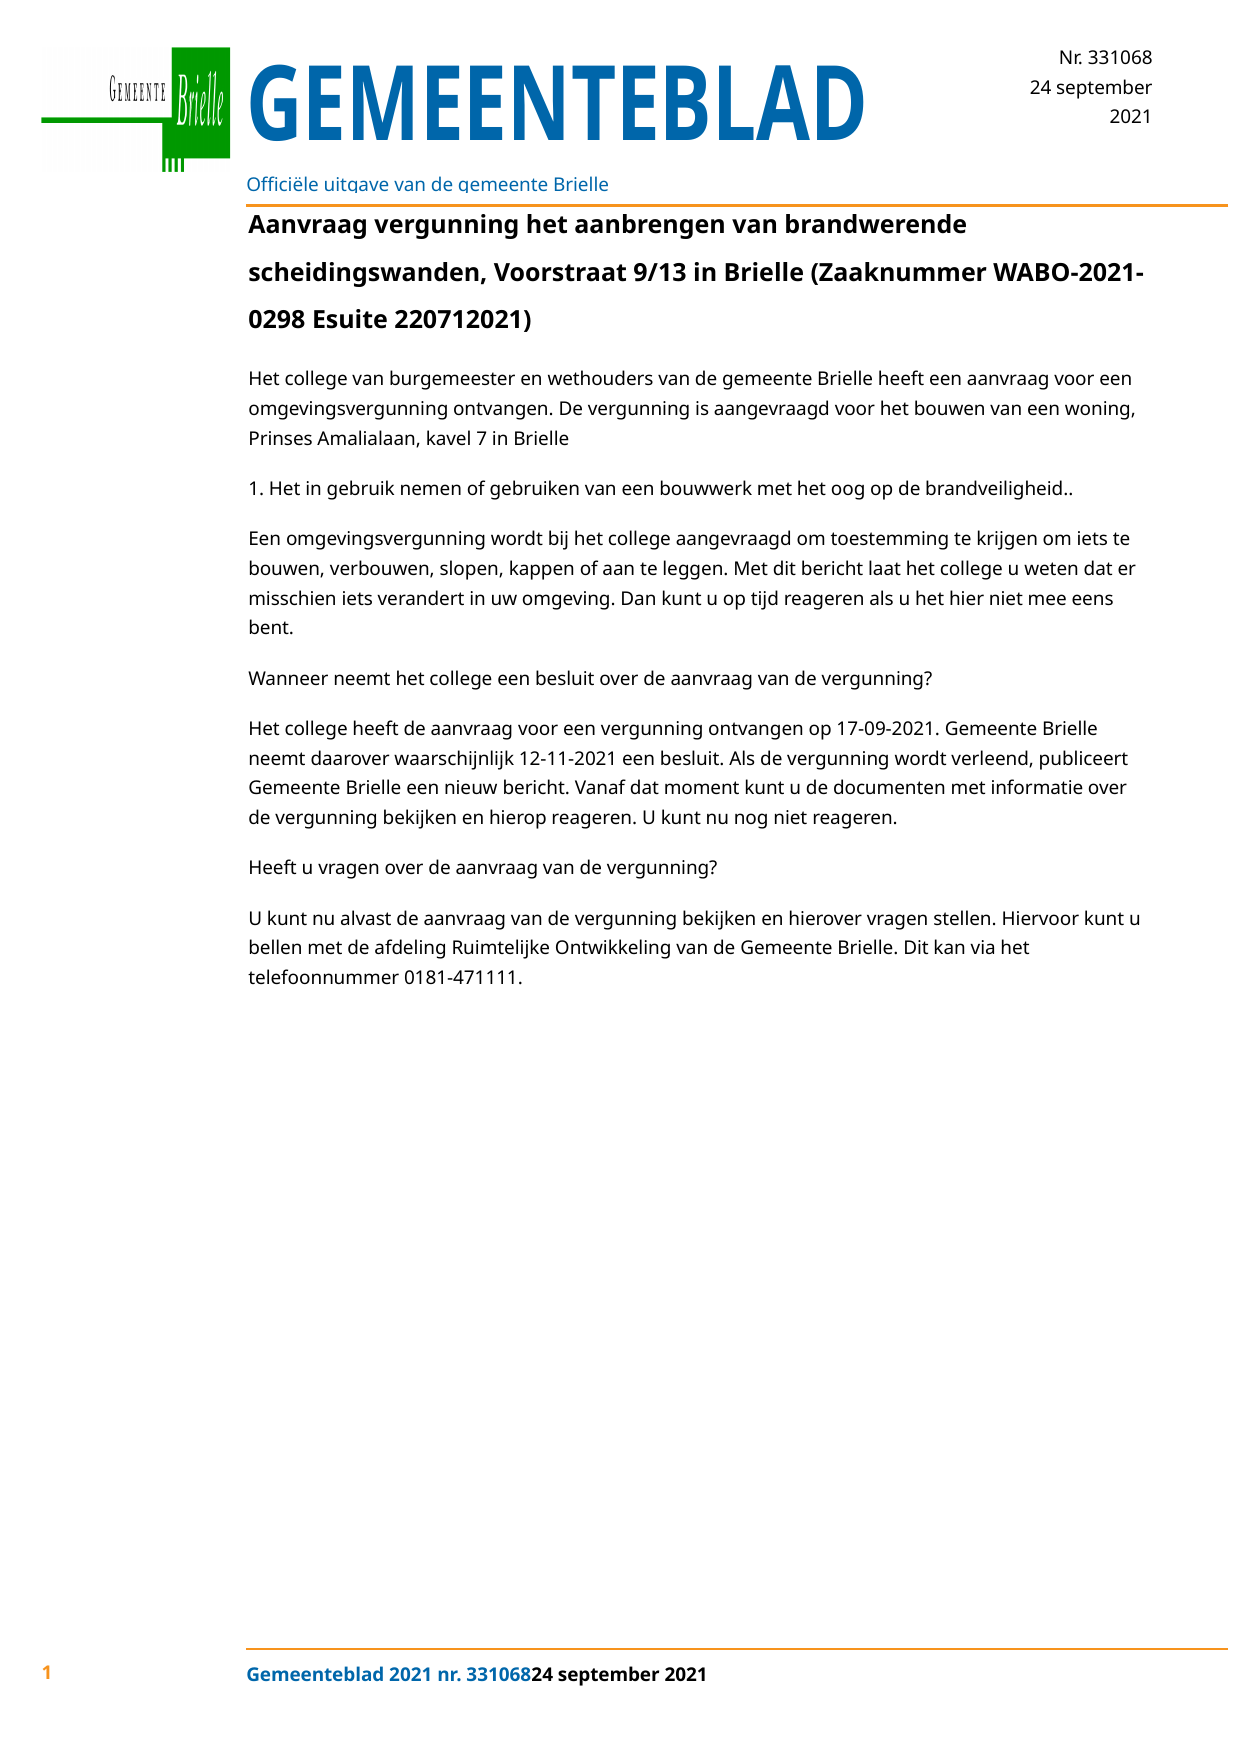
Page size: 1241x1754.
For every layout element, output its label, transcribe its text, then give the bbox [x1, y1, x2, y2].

text Een omgevingsvergunning wordt bij het college aangevraagd om toestemming te krijgen om iets te bouwen, verbouwen, slopen, kappen of aan te leggen. Met dit bericht laat het college u weten dat er misschien iets verandert in uw omgeving. Dan kunt u op tijd reageren als u het hier niet mee eens bent. [248, 526, 1152, 640]
text Aanvraag vergunning het aanbrengen van brandwerende scheidingswanden, Voorstraat 9/13 in Brielle (Zaaknummer WABO-2021-0298 Esuite 220712021) [248, 207, 1152, 336]
text Wanneer neemt het college een besluit over de aanvraag van de vergunning? [248, 665, 1152, 690]
picture [41, 47, 231, 172]
text Heeft u vragen over de aanvraag van de vergunning? [248, 854, 1152, 880]
text 1. Het in gebruik nemen of gebruiken van een bouwwerk met het oog op de brandveiligheid.. [248, 475, 1152, 501]
text U kunt nu alvast de aanvraag van de vergunning bekijken en hierover vragen stellen. Hiervoor kunt u bellen met de afdeling Ruimtelijke Ontwikkeling van de Gemeente Brielle. Dit kan via het telefoonnummer 0181-471111. [248, 905, 1152, 989]
text Het college heeft de aanvraag voor een vergunning ontvangen op 17-09-2021. Gemeente Brielle neemt daarover waarschijnlijk 12-11-2021 een besluit. Als de vergunning wordt verleend, publiceert Gemeente Brielle een nieuw bericht. Vanaf dat moment kunt u de documenten met informatie over de vergunning bekijken en hierop reageren. U kunt nu nog niet reageren. [248, 715, 1152, 829]
text Het college van burgemeester en wethouders van de gemeente Brielle heeft een aanvraag voor een omgevingsvergunning ontvangen. De vergunning is aangevraagd voor het bouwen van een woning, Prinses Amalialaan, kavel 7 in Brielle [248, 366, 1152, 450]
